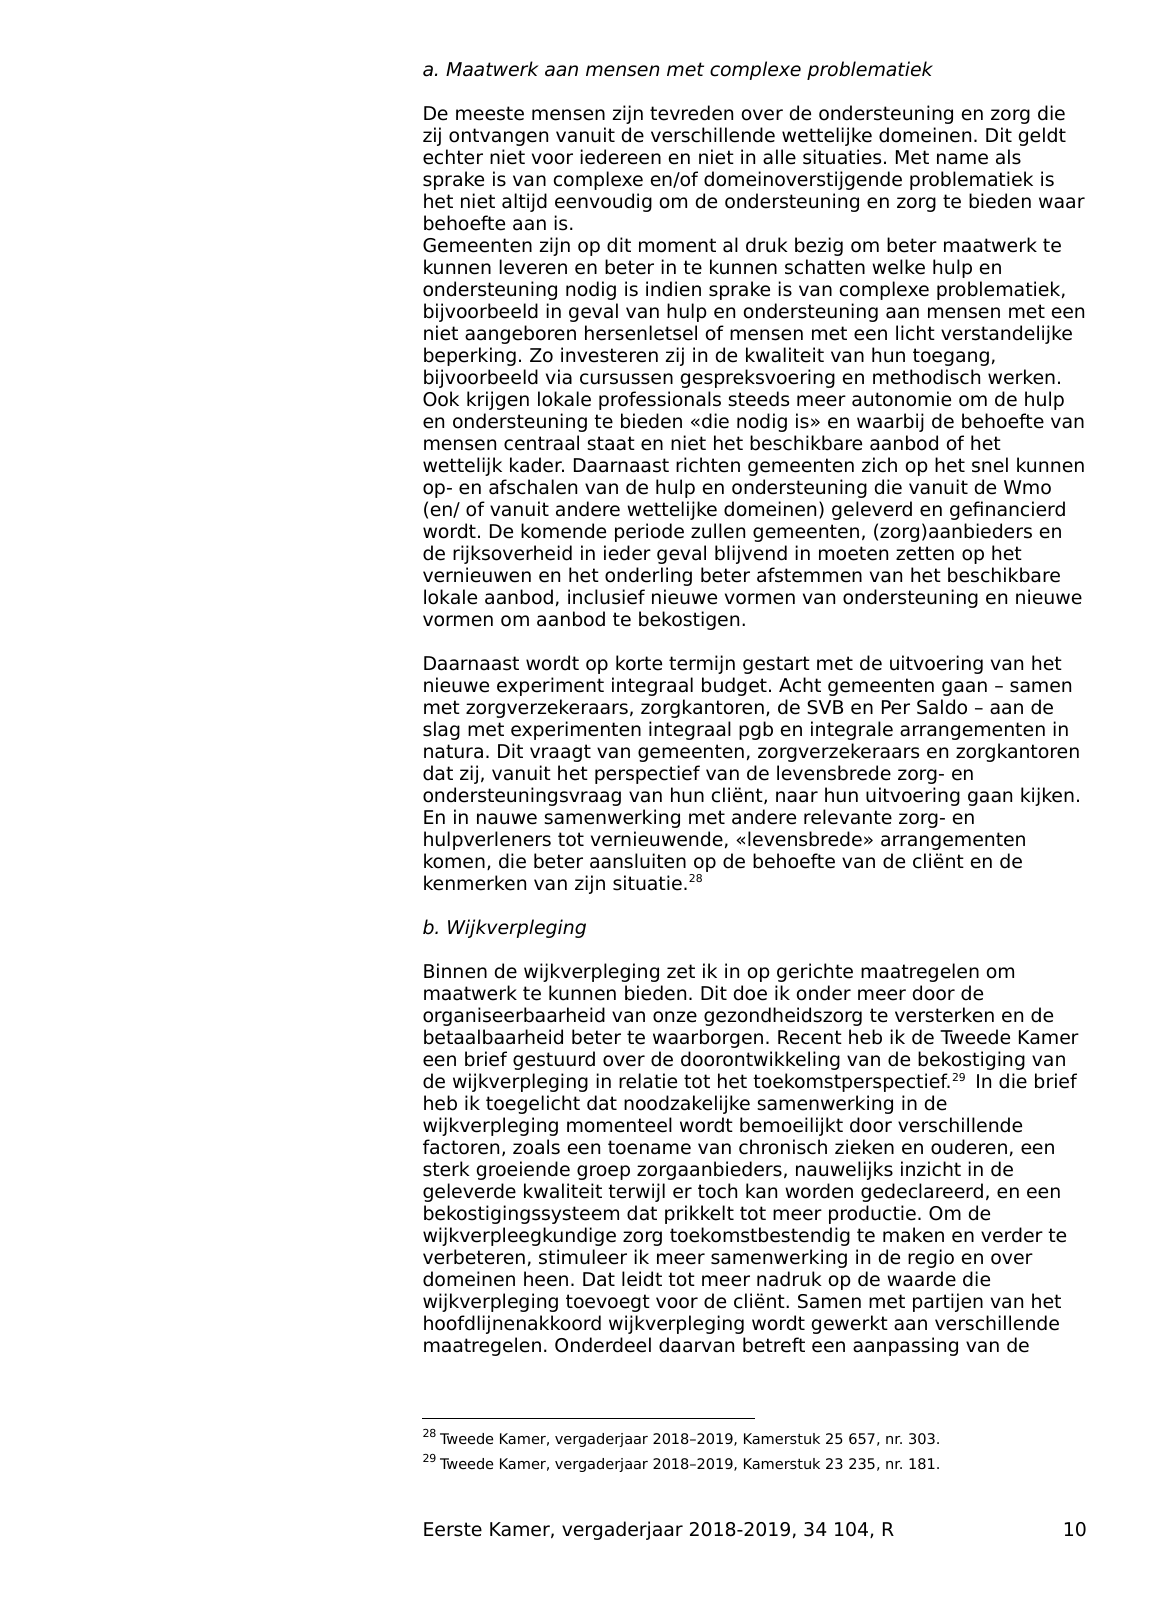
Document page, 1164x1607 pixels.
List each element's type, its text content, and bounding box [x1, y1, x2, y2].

text Gemeenten zijn op dit moment al druk bezig om beter maatwerk te kunnen leveren en beter in te kunnen schatten welke hulp en ondersteuning nodig is indien sprake is van complexe problematiek, bijvoorbeeld in geval van hulp en ondersteuning aan mensen met een niet aangeboren hersenletsel of mensen met een licht verstandelijke beperking. Zo investeren zij in de kwaliteit van hun toegang, bijvoorbeeld via cursussen gespreksvoering en methodisch werken. Ook krijgen lokale professionals steeds meer autonomie om de hulp en ondersteuning te bieden «die nodig is» en waarbij de behoefte van mensen centraal staat en niet het beschikbare aanbod of het wettelijk kader. Daarnaast richten gemeenten zich op het snel kunnen op- en afschalen van de hulp en ondersteuning die vanuit de Wmo (en/ of vanuit andere wettelijke domeinen) geleverd en gefinancierd wordt. De komende periode zullen gemeenten, (zorg)aanbieders en de rijksoverheid in ieder geval blijvend in moeten zetten op het vernieuwen en het onderling beter afstemmen van het beschikbare lokale aanbod, inclusief nieuwe vormen van ondersteuning en nieuwe vormen om aanbod te bekostigen. [422, 235, 1087, 631]
subtitle a. Maatwerk aan mensen met complexe problematiek [422, 59, 1087, 81]
text Tweede Kamer, vergaderjaar 2018–2019, Kamerstuk 25 657, nr. 303. [422, 1427, 1087, 1449]
text Daarnaast wordt op korte termijn gestart met de uitvoering van het nieuwe experiment integraal budget. Acht gemeenten gaan – samen met zorgverzekeraars, zorgkantoren, de SVB en Per Saldo – aan de slag met experimenten integraal pgb en integrale arrangementen in natura. Dit vraagt van gemeenten, zorgverzekeraars en zorgkantoren dat zij, vanuit het perspectief van de levensbrede zorg- en ondersteuningsvraag van hun cliënt, naar hun uitvoering gaan kijken. En in nauwe samenwerking met andere relevante zorg- en hulpverleners tot vernieuwende, «levensbrede» arrangementen komen, die beter aansluiten op de behoefte van de cliënt en de kenmerken van zijn situatie. [422, 653, 1087, 895]
subtitle b. Wijkverpleging [422, 917, 1087, 939]
text De meeste mensen zijn tevreden over de ondersteuning en zorg die zij ontvangen vanuit de verschillende wettelijke domeinen. Dit geldt echter niet voor iedereen en niet in alle situaties. Met name als sprake is van complexe en/of domeinoverstijgende problematiek is het niet altijd eenvoudig om de ondersteuning en zorg te bieden waar behoefte aan is. [422, 103, 1087, 235]
text Tweede Kamer, vergaderjaar 2018–2019, Kamerstuk 23 235, nr. 181. [422, 1452, 1087, 1474]
text Binnen de wijkverpleging zet ik in op gerichte maatregelen om maatwerk te kunnen bieden. Dit doe ik onder meer door de organiseerbaarheid van onze gezondheidszorg te versterken en de betaalbaarheid beter te waarborgen. Recent heb ik de Tweede Kamer een brief gestuurd over de doorontwikkeling van de bekostiging van de wijkverpleging in relatie tot het toekomstperspectief. In die brief heb ik toegelicht dat noodzakelijke samenwerking in de wijkverpleging momenteel wordt bemoeilijkt door verschillende factoren, zoals een toename van chronisch zieken en ouderen, een sterk groeiende groep zorgaanbieders, nauwelijks inzicht in de geleverde kwaliteit terwijl er toch kan worden gedeclareerd, en een bekostigingssysteem dat prikkelt tot meer productie. Om de wijkverpleegkundige zorg toekomstbestendig te maken en verder te verbeteren, stimuleer ik meer samenwerking in de regio en over domeinen heen. Dat leidt tot meer nadruk op de waarde die wijkverpleging toevoegt voor de cliënt. Samen met partijen van het hoofdlijnenakkoord wijkverpleging wordt gewerkt aan verschillende maatregelen. Onderdeel daarvan betreft een aanpassing van de [422, 961, 1087, 1357]
